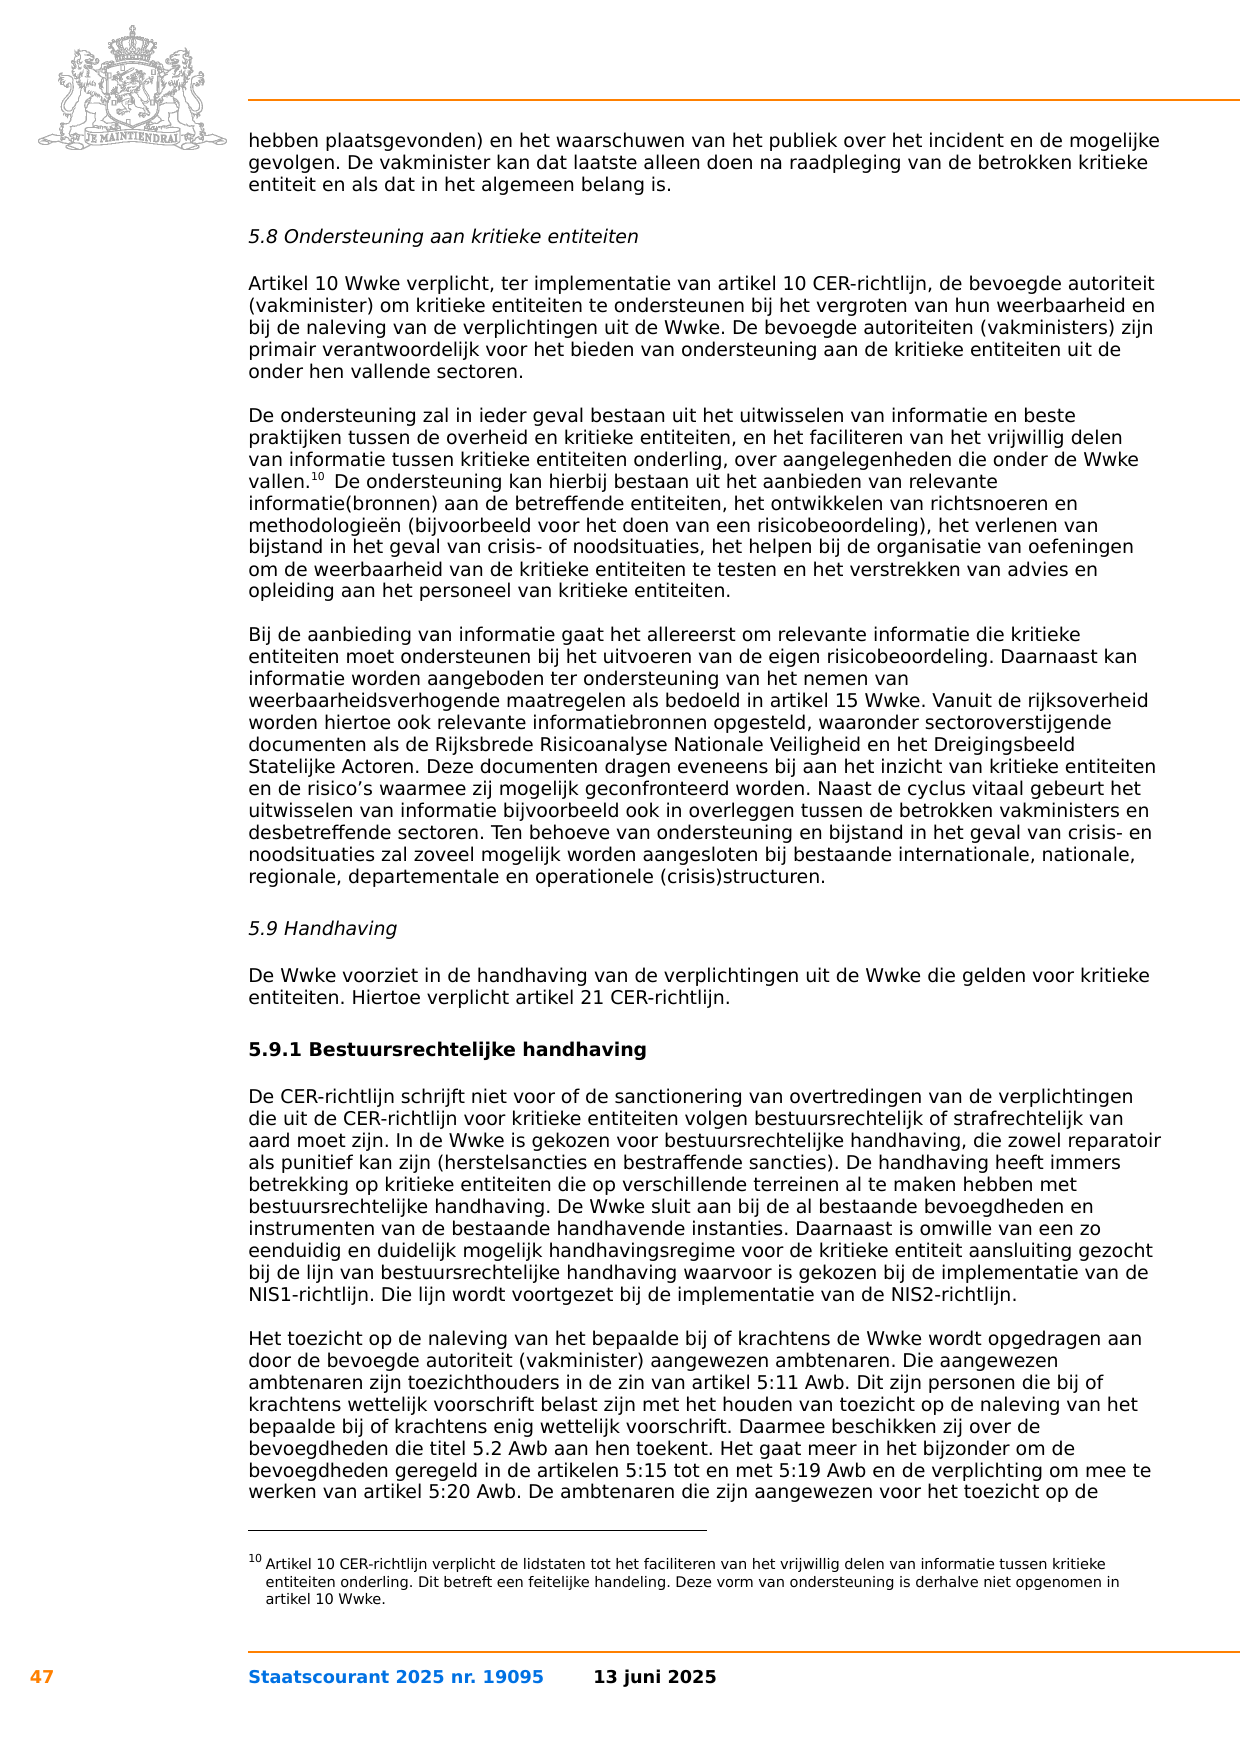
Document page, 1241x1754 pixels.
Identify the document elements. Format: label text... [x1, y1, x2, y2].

picture [38, 25, 227, 150]
text hebben plaatsgevonden) en het waarschuwen van het publiek over het incident en de mogelijke gevolgen. De vakminister kan dat laatste alleen doen na raadpleging van de betrokken kritieke entiteit en als dat in het algemeen belang is. [248, 130, 1163, 196]
text Het toezicht op de naleving van het bepaalde bij of krachtens de Wwke wordt opgedragen aan door de bevoegde autoriteit (vakminister) aangewezen ambtenaren. Die aangewezen ambtenaren zijn toezichthouders in de zin van artikel 5:11 Awb. Dit zijn personen die bij of krachtens wettelijk voorschrift belast zijn met het houden van toezicht op de naleving van het bepaalde bij of krachtens enig wettelijk voorschrift. Daarmee beschikken zij over de bevoegdheden die titel 5.2 Awb aan hen toekent. Het gaat meer in het bijzonder om de bevoegdheden geregeld in de artikelen 5:15 tot en met 5:19 Awb en de verplichting om mee te werken van artikel 5:20 Awb. De ambtenaren die zijn aangewezen voor het toezicht op de [248, 1328, 1163, 1503]
subtitle 5.9.1 Bestuursrechtelijke handhaving [248, 1039, 1163, 1061]
text Artikel 10 Wwke verplicht, ter implementatie van artikel 10 CER-richtlijn, de bevoegde autoriteit (vakminister) om kritieke entiteiten te ondersteunen bij het vergroten van hun weerbaarheid en bij de naleving van de verplichtingen uit de Wwke. De bevoegde autoriteiten (vakministers) zijn primair verantwoordelijk voor het bieden van ondersteuning aan de kritieke entiteiten uit de onder hen vallende sectoren. [248, 273, 1163, 383]
text De CER-richtlijn schrijft niet voor of de sanctionering van overtredingen van de verplichtingen die uit de CER-richtlijn voor kritieke entiteiten volgen bestuursrechtelijk of strafrechtelijk van aard moet zijn. In de Wwke is gekozen voor bestuursrechtelijke handhaving, die zowel reparatoir als punitief kan zijn (herstelsancties en bestraffende sancties). De handhaving heeft immers betrekking op kritieke entiteiten die op verschillende terreinen al te maken hebben met bestuursrechtelijke handhaving. De Wwke sluit aan bij de al bestaande bevoegdheden en instrumenten van de bestaande handhavende instanties. Daarnaast is omwille van een zo eenduidig en duidelijk mogelijk handhavingsregime voor de kritieke entiteit aansluiting gezocht bij de lijn van bestuursrechtelijke handhaving waarvoor is gekozen bij de implementatie van de NIS1-richtlijn. Die lijn wordt voortgezet bij de implementatie van de NIS2-richtlijn. [248, 1086, 1163, 1306]
text De Wwke voorziet in de handhaving van de verplichtingen uit de Wwke die gelden voor kritieke entiteiten. Hiertoe verplicht artikel 21 CER-richtlijn. [248, 965, 1163, 1009]
text De ondersteuning zal in ieder geval bestaan uit het uitwisselen van informatie en beste praktijken tussen de overheid en kritieke entiteiten, en het faciliteren van het vrijwillig delen van informatie tussen kritieke entiteiten onderling, over aangelegenheden die onder de Wwke vallen. De ondersteuning kan hierbij bestaan uit het aanbieden van relevante informatie(bronnen) aan de betreffende entiteiten, het ontwikkelen van richtsnoeren en methodologieën (bijvoorbeeld voor het doen van een risicobeoordeling), het verlenen van bijstand in het geval van crisis- of noodsituaties, het helpen bij de organisatie van oefeningen om de weerbaarheid van de kritieke entiteiten te testen en het verstrekken van advies en opleiding aan het personeel van kritieke entiteiten. [248, 404, 1163, 602]
text Bij de aanbieding van informatie gaat het allereerst om relevante informatie die kritieke entiteiten moet ondersteunen bij het uitvoeren van de eigen risicobeoordeling. Daarnaast kan informatie worden aangeboden ter ondersteuning van het nemen van weerbaarheidsverhogende maatregelen als bedoeld in artikel 15 Wwke. Vanuit de rijksoverheid worden hiertoe ook relevante informatiebronnen opgesteld, waaronder sectoroverstijgende documenten als de Rijksbrede Risicoanalyse Nationale Veiligheid en het Dreigingsbeeld Statelijke Actoren. Deze documenten dragen eveneens bij aan het inzicht van kritieke entiteiten en de risico’s waarmee zij mogelijk geconfronteerd worden. Naast de cyclus vitaal gebeurt het uitwisselen van informatie bijvoorbeeld ook in overleggen tussen de betrokken vakministers en desbetreffende sectoren. Ten behoeve van ondersteuning en bijstand in het geval van crisis- en noodsituaties zal zoveel mogelijk worden aangesloten bij bestaande internationale, nationale, regionale, departementale en operationele (crisis)structuren. [248, 624, 1163, 888]
subtitle 5.9 Handhaving [248, 918, 1163, 940]
text Artikel 10 CER-richtlijn verplicht de lidstaten tot het faciliteren van het vrijwillig delen van informatie tussen kritieke entiteiten onderling. Dit betreft een feitelijke handeling. Deze vorm van ondersteuning is derhalve niet opgenomen in artikel 10 Wwke. [248, 1552, 1163, 1608]
subtitle 5.8 Ondersteuning aan kritieke entiteiten [248, 226, 1163, 248]
